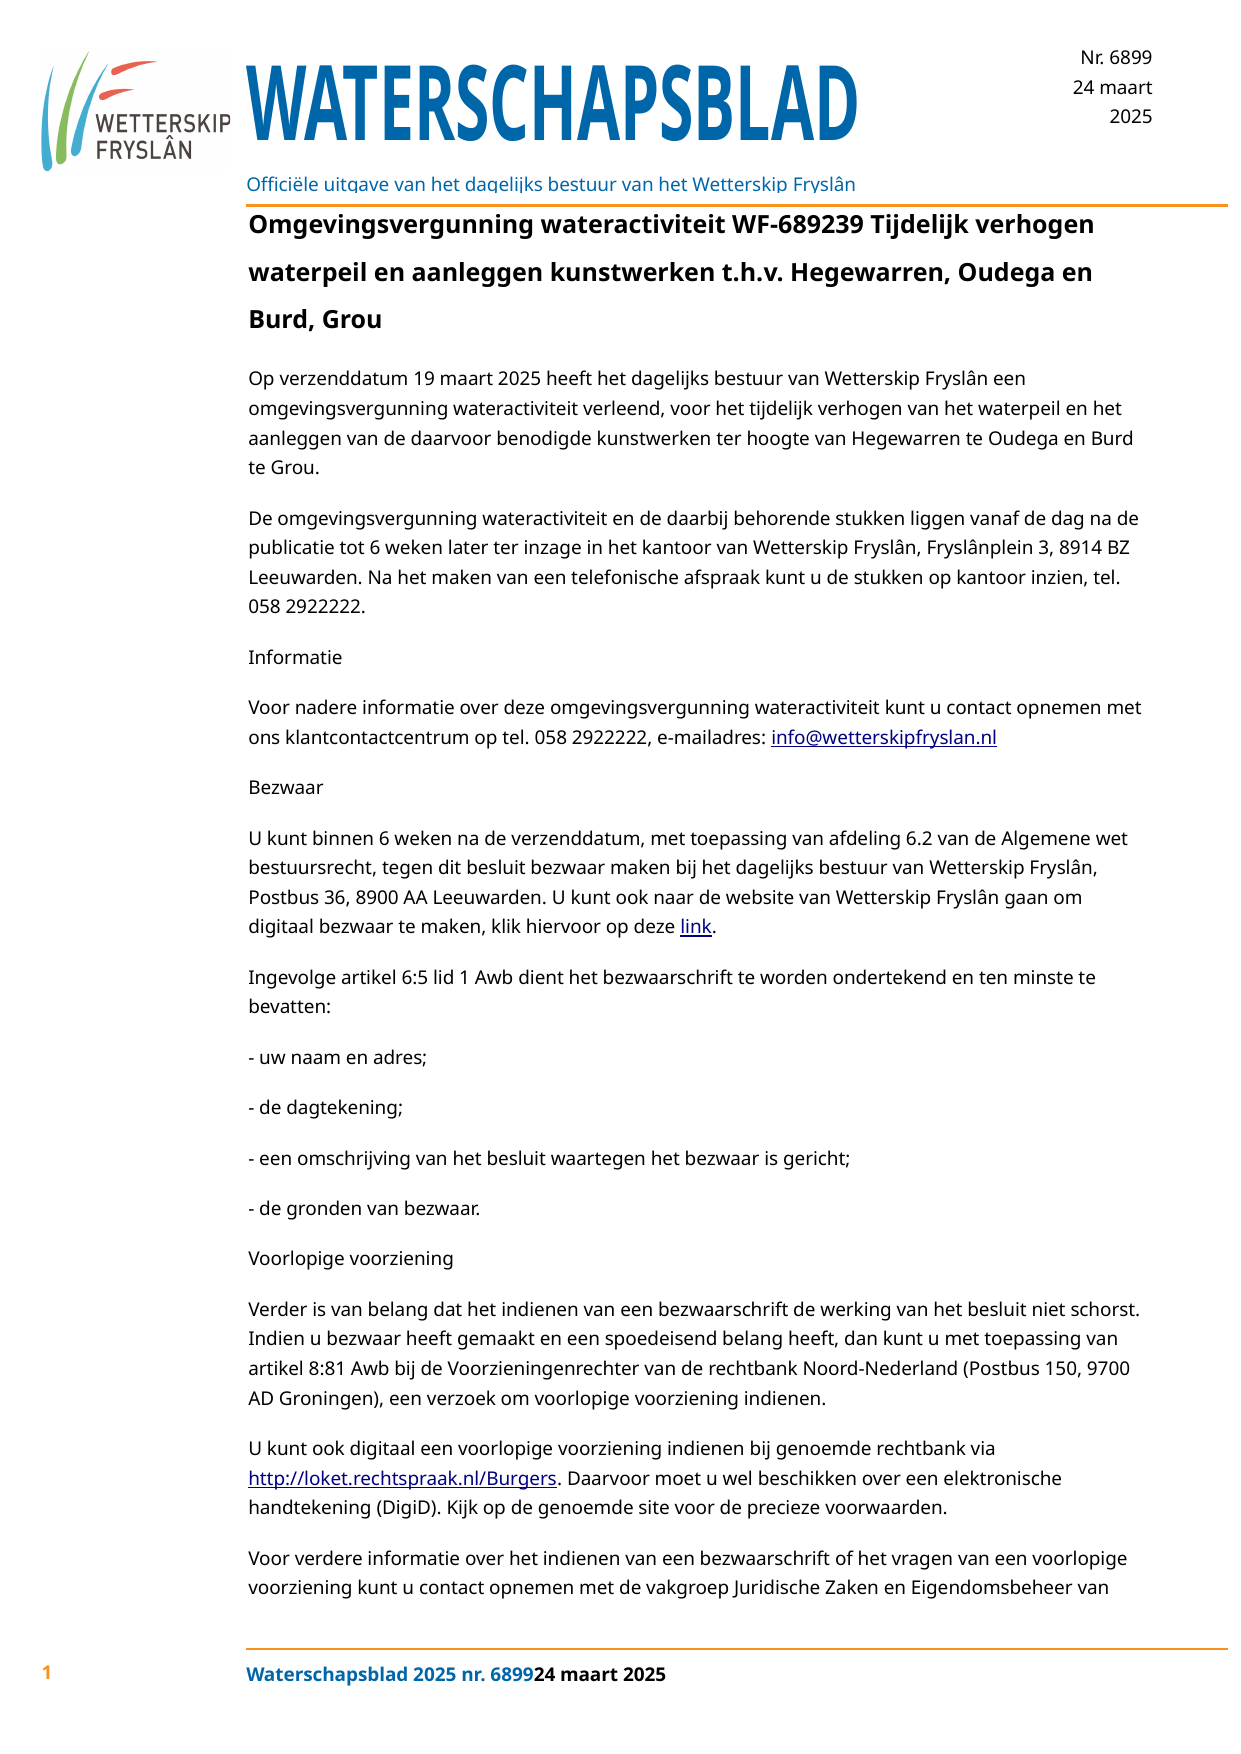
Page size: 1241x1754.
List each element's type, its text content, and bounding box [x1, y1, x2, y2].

text Op verzenddatum 19 maart 2025 heeft het dagelijks bestuur van Wetterskip Fryslân een omgevingsvergunning wateractiviteit verleend, voor het tijdelijk verhogen van het waterpeil en het aanleggen van de daarvoor benodigde kunstwerken ter hoogte van Hegewarren te Oudega en Burd te Grou. [248, 366, 1152, 480]
text Omgevingsvergunning wateractiviteit WF-689239 Tijdelijk verhogen waterpeil en aanleggen kunstwerken t.h.v. Hegewarren, Oudega en Burd, Grou [248, 207, 1152, 336]
text U kunt binnen 6 weken na de verzenddatum, met toepassing van afdeling 6.2 van de Algemene wet bestuursrecht, tegen dit besluit bezwaar maken bij het dagelijks bestuur van Wetterskip Fryslân, Postbus 36, 8900 AA Leeuwarden. U kunt ook naar de website van Wetterskip Fryslân gaan om digitaal bezwaar te maken, klik hiervoor op deze link. [248, 825, 1152, 939]
picture [41, 47, 231, 172]
text Voor verdere informatie over het indienen van een bezwaarschrift of het vragen van een voorlopige voorziening kunt u contact opnemen met de vakgroep Juridische Zaken en Eigendomsbeheer van [248, 1545, 1152, 1600]
text - de dagtekening; [248, 1094, 1152, 1120]
text U kunt ook digitaal een voorlopige voorziening indienen bij genoemde rechtbank via http://loket.rechtspraak.nl/Burgers. Daarvoor moet u wel beschikken over een elektronische handtekening (DigiD). Kijk op de genoemde site voor de precieze voorwaarden. [248, 1435, 1152, 1520]
text - de gronden van bezwaar. [248, 1195, 1152, 1221]
text Ingevolge artikel 6:5 lid 1 Awb dient het bezwaarschrift te worden ondertekend en ten minste te bevatten: [248, 964, 1152, 1019]
text - een omschrijving van het besluit waartegen het bezwaar is gericht; [248, 1145, 1152, 1170]
text Bezwaar [248, 774, 1152, 800]
text Verder is van belang dat het indienen van een bezwaarschrift de werking van het besluit niet schorst. Indien u bezwaar heeft gemaakt en een spoedeisend belang heeft, dan kunt u met toepassing van artikel 8:81 Awb bij de Voorzieningenrechter van de rechtbank Noord-Nederland (Postbus 150, 9700 AD Groningen), een verzoek om voorlopige voorziening indienen. [248, 1296, 1152, 1410]
text Voorlopige voorziening [248, 1246, 1152, 1271]
text - uw naam en adres; [248, 1044, 1152, 1069]
text Informatie [248, 644, 1152, 669]
text Voor nadere informatie over deze omgevingsvergunning wateractiviteit kunt u contact opnemen met ons klantcontactcentrum op tel. 058 2922222, e-mailadres: info@wetterskipfryslan.nl [248, 694, 1152, 749]
text De omgevingsvergunning wateractiviteit en de daarbij behorende stukken liggen vanaf de dag na de publicatie tot 6 weken later ter inzage in het kantoor van Wetterskip Fryslân, Fryslânplein 3, 8914 BZ Leeuwarden. Na het maken van een telefonische afspraak kunt u de stukken op kantoor inzien, tel. 058 2922222. [248, 505, 1152, 619]
